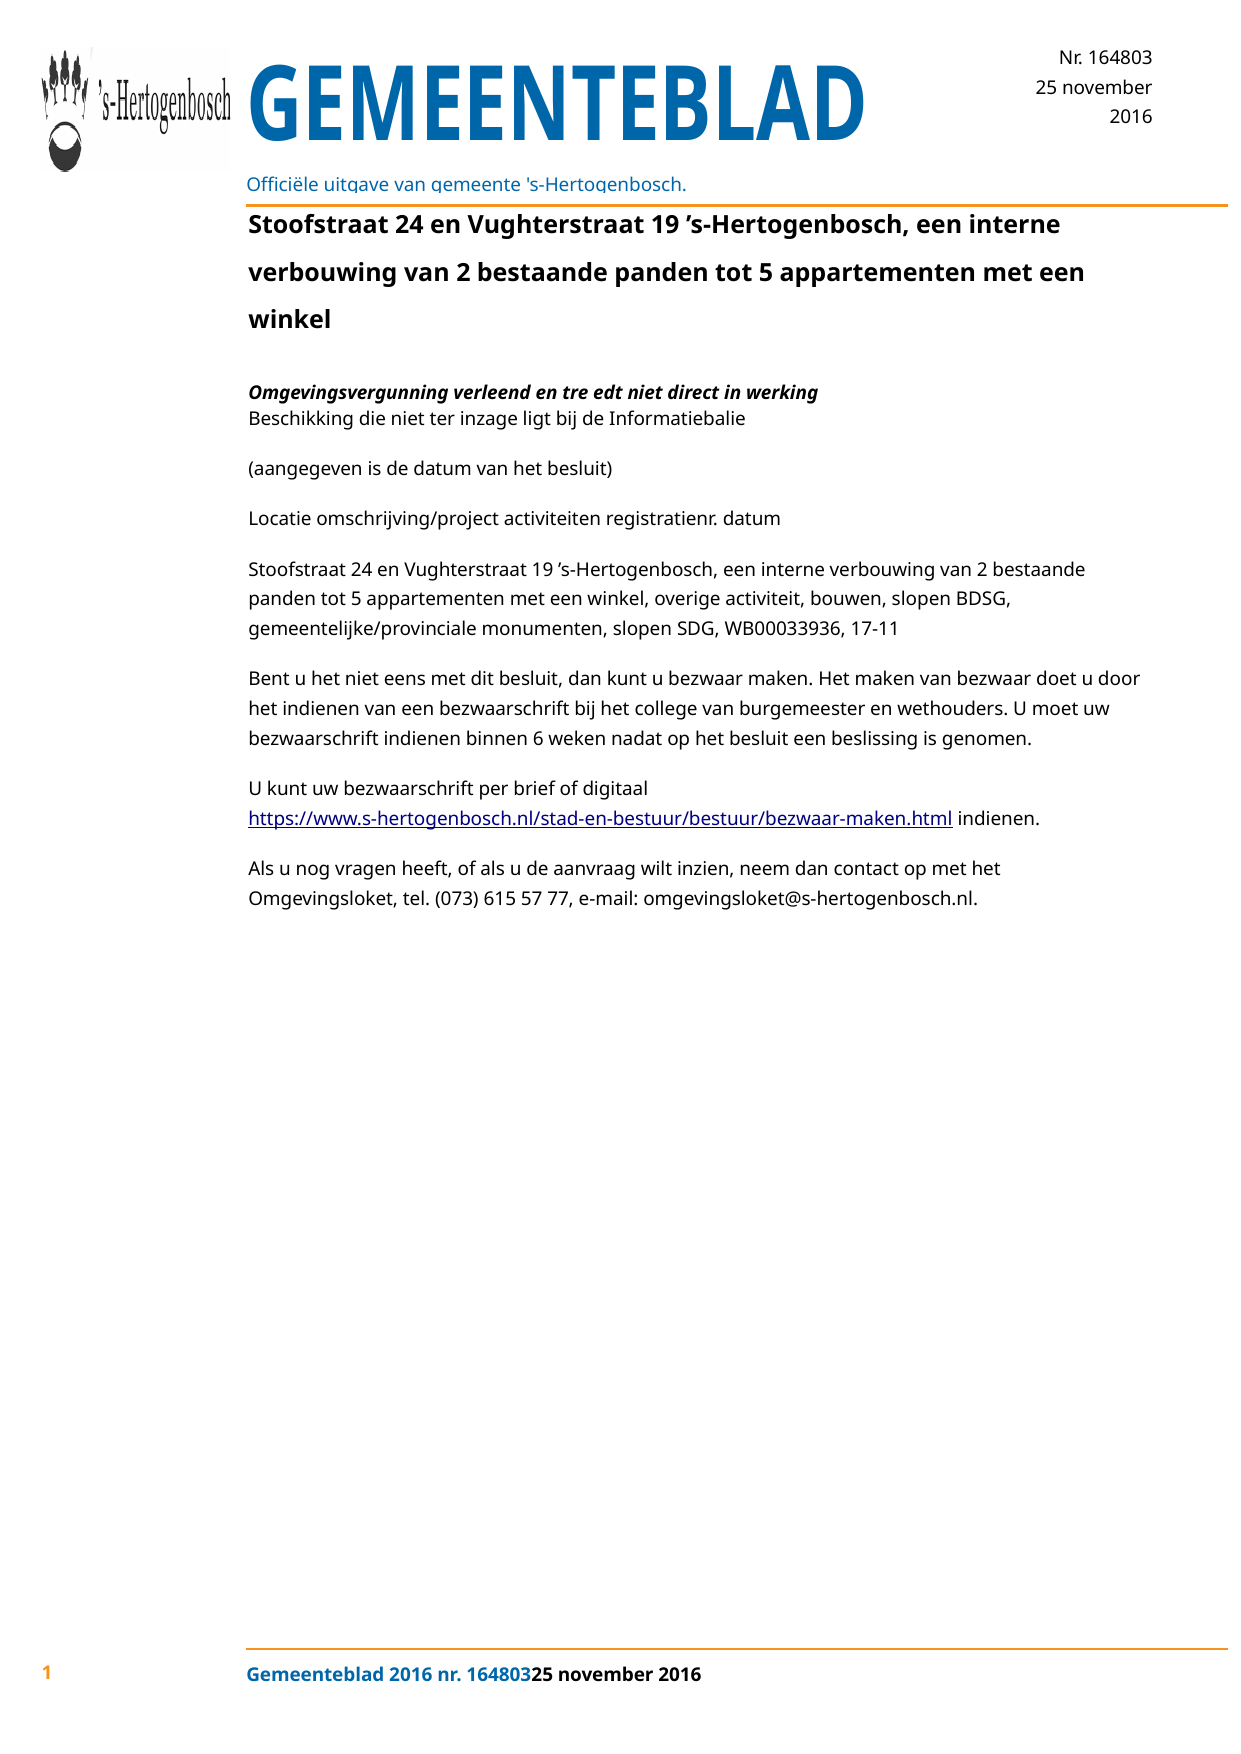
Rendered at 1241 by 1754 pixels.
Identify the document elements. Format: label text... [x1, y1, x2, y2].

text Bent u het niet eens met dit besluit, dan kunt u bezwaar maken. Het maken van bezwaar doet u door het indienen van een bezwaarschrift bij het college van burgemeester en wethouders. U moet uw bezwaarschrift indienen binnen 6 weken nadat op het besluit een beslissing is genomen. [248, 666, 1152, 751]
text Als u nog vragen heeft, of als u de aanvraag wilt inzien, neem dan contact op met het Omgevingsloket, tel. (073) 615 57 77, e-mail: omgevingsloket@s-hertogenbosch.nl. [248, 855, 1152, 911]
picture [41, 47, 231, 172]
text (aangegeven is de datum van het besluit) [248, 455, 1152, 481]
text Stoofstraat 24 en Vughterstraat 19 ’s-Hertogenbosch, een interne verbouwing van 2 bestaande panden tot 5 appartementen met een winkel [248, 207, 1152, 336]
text U kunt uw bezwaarschrift per brief of digitaal https://www.s-hertogenbosch.nl/stad-en-bestuur/bestuur/bezwaar-maken.html indienen. [248, 775, 1152, 831]
text Beschikking die niet ter inzage ligt bij de Informatiebalie [248, 405, 1152, 431]
text Locatie omschrijving/project activiteiten registratienr. datum [248, 506, 1152, 531]
text Stoofstraat 24 en Vughterstraat 19 ’s-Hertogenbosch, een interne verbouwing van 2 bestaande panden tot 5 appartementen met een winkel, overige activiteit, bouwen, slopen BDSG, gemeentelijke/provinciale monumenten, slopen SDG, WB00033936, 17-11 [248, 556, 1152, 641]
text Omgevingsvergunning verleend en tre edt niet direct in werking [248, 379, 1152, 405]
